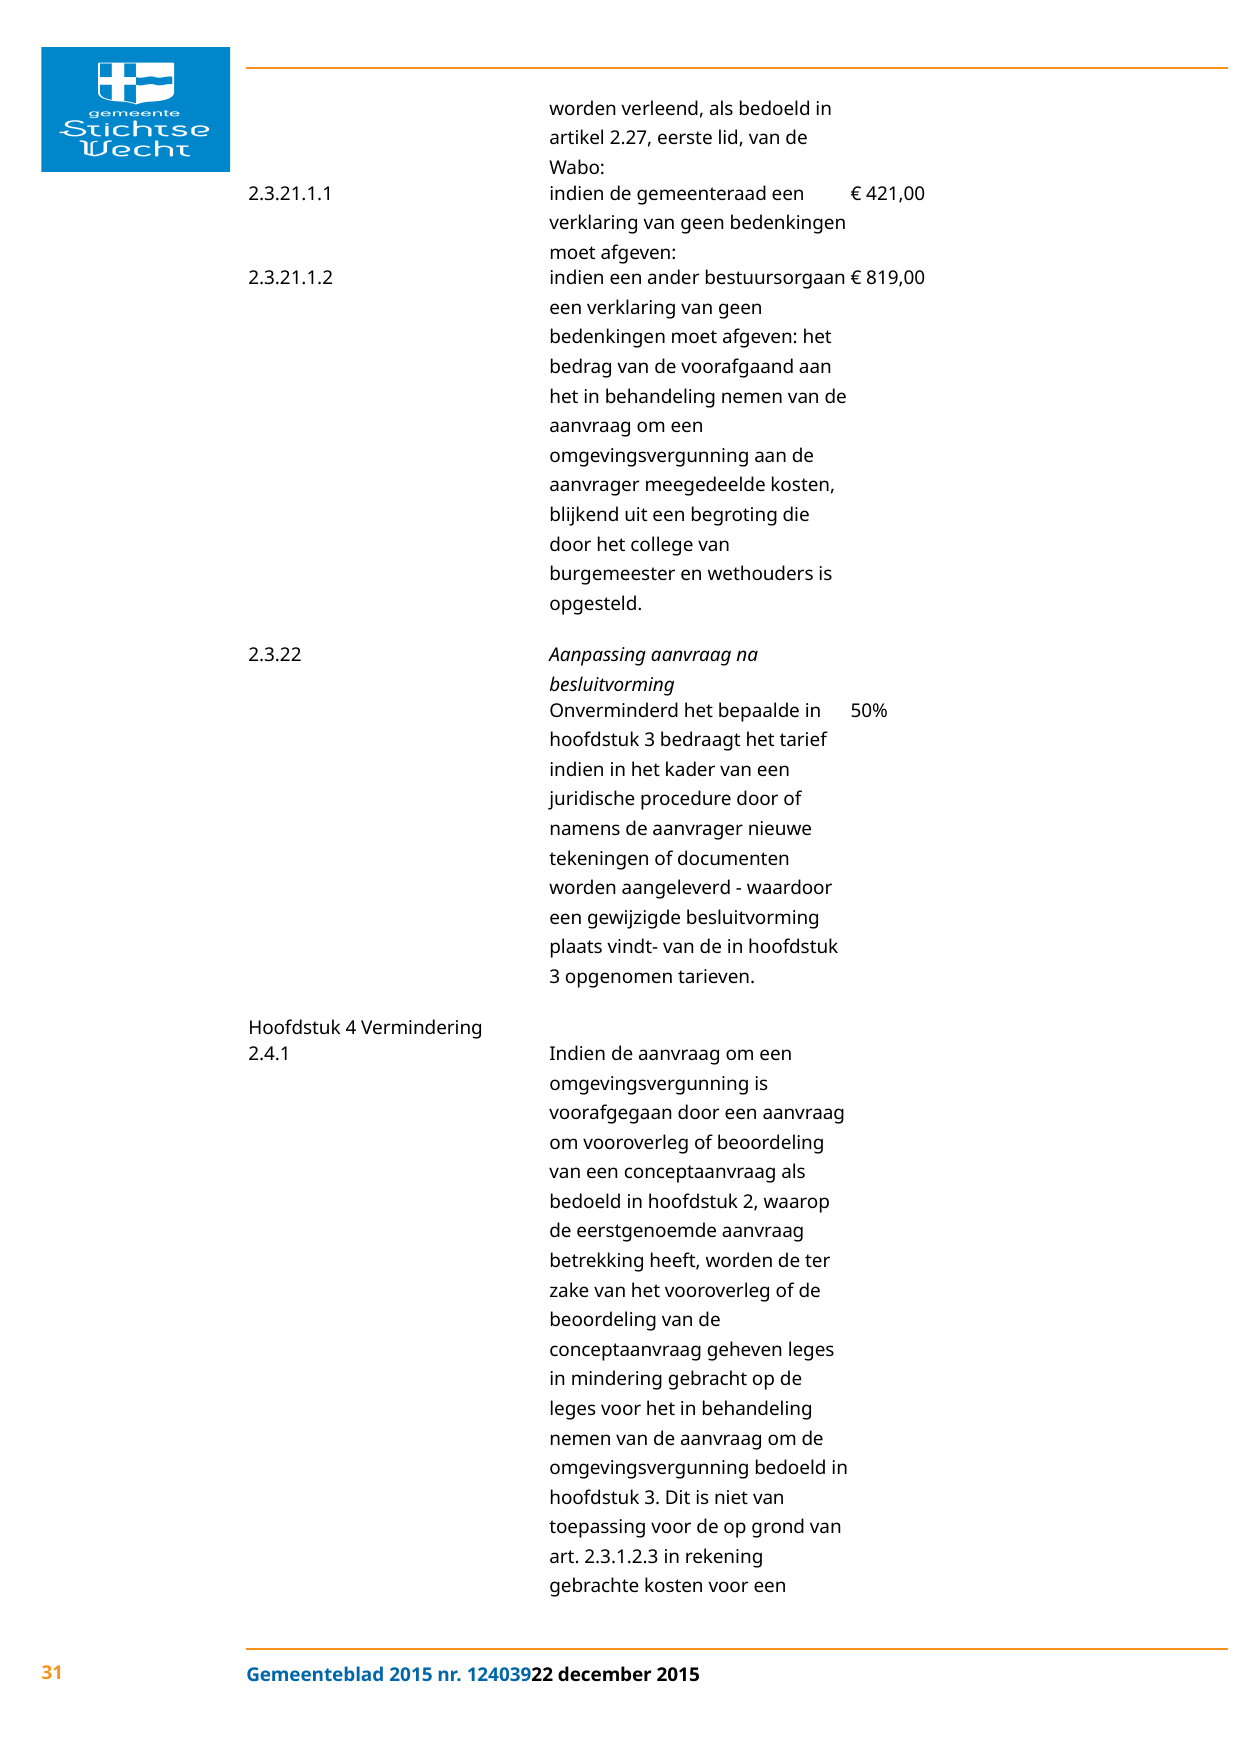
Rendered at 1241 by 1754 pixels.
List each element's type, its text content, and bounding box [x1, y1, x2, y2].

table_cell [248, 95, 549, 180]
table_cell 50% [850, 697, 1152, 989]
table_cell [850, 989, 1152, 1014]
table_cell [248, 616, 549, 641]
table_cell [850, 641, 1152, 697]
table_cell [549, 616, 850, 641]
table_cell indien een ander bestuursorgaan een verklaring van geen bedenkingen moet afgeven: het bedrag van de voorafgaand aan het in behandeling nemen van de aanvraag om een omgevingsvergunning aan de aanvrager meegedeelde kosten, blijkend uit een begroting die door het college van burgemeester en wethouders is opgesteld. [549, 265, 850, 616]
table_cell [850, 95, 1152, 180]
table_cell Onverminderd het bepaalde in hoofdstuk 3 bedraagt het tarief indien in het kader van een juridische procedure door of namens de aanvrager nieuwe tekeningen of documenten worden aangeleverd - waardoor een gewijzigde besluitvorming plaats vindt- van de in hoofdstuk 3 opgenomen tarieven. [549, 697, 850, 989]
table_cell € 819,00 [850, 265, 1152, 616]
table_cell 2.4.1 [248, 1040, 549, 1598]
table_cell Hoofdstuk 4 Vermindering [248, 1015, 549, 1040]
table_cell Indien de aanvraag om een omgevingsvergunning is voorafgegaan door een aanvraag om vooroverleg of beoordeling van een conceptaanvraag als bedoeld in hoofdstuk 2, waarop de eerstgenoemde aanvraag betrekking heeft, worden de ter zake van het vooroverleg of de beoordeling van de conceptaanvraag geheven leges in mindering gebracht op de leges voor het in behandeling nemen van de aanvraag om de omgevingsvergunning bedoeld in hoofdstuk 3. Dit is niet van toepassing voor de op grond van art. 2.3.1.2.3 in rekening gebrachte kosten voor een [549, 1040, 850, 1598]
table_cell 2.3.21.1.1 [248, 180, 549, 264]
table_cell Aanpassing aanvraag na besluitvorming [549, 641, 850, 697]
table_cell worden verleend, als bedoeld in artikel 2.27, eerste lid, van de Wabo: [549, 95, 850, 180]
table_cell € 421,00 [850, 180, 1152, 264]
picture [99, 63, 135, 101]
table_cell indien de gemeenteraad een verklaring van geen bedenkingen moet afgeven: [549, 180, 850, 264]
table_cell 2.3.22 [248, 641, 549, 697]
table_cell [549, 1015, 850, 1040]
table_cell [850, 616, 1152, 641]
picture [137, 63, 174, 103]
table_cell [549, 989, 850, 1014]
table_cell [850, 1040, 1152, 1598]
table_cell [248, 697, 549, 989]
table_cell [248, 989, 549, 1014]
table_cell 2.3.21.1.2 [248, 265, 549, 616]
